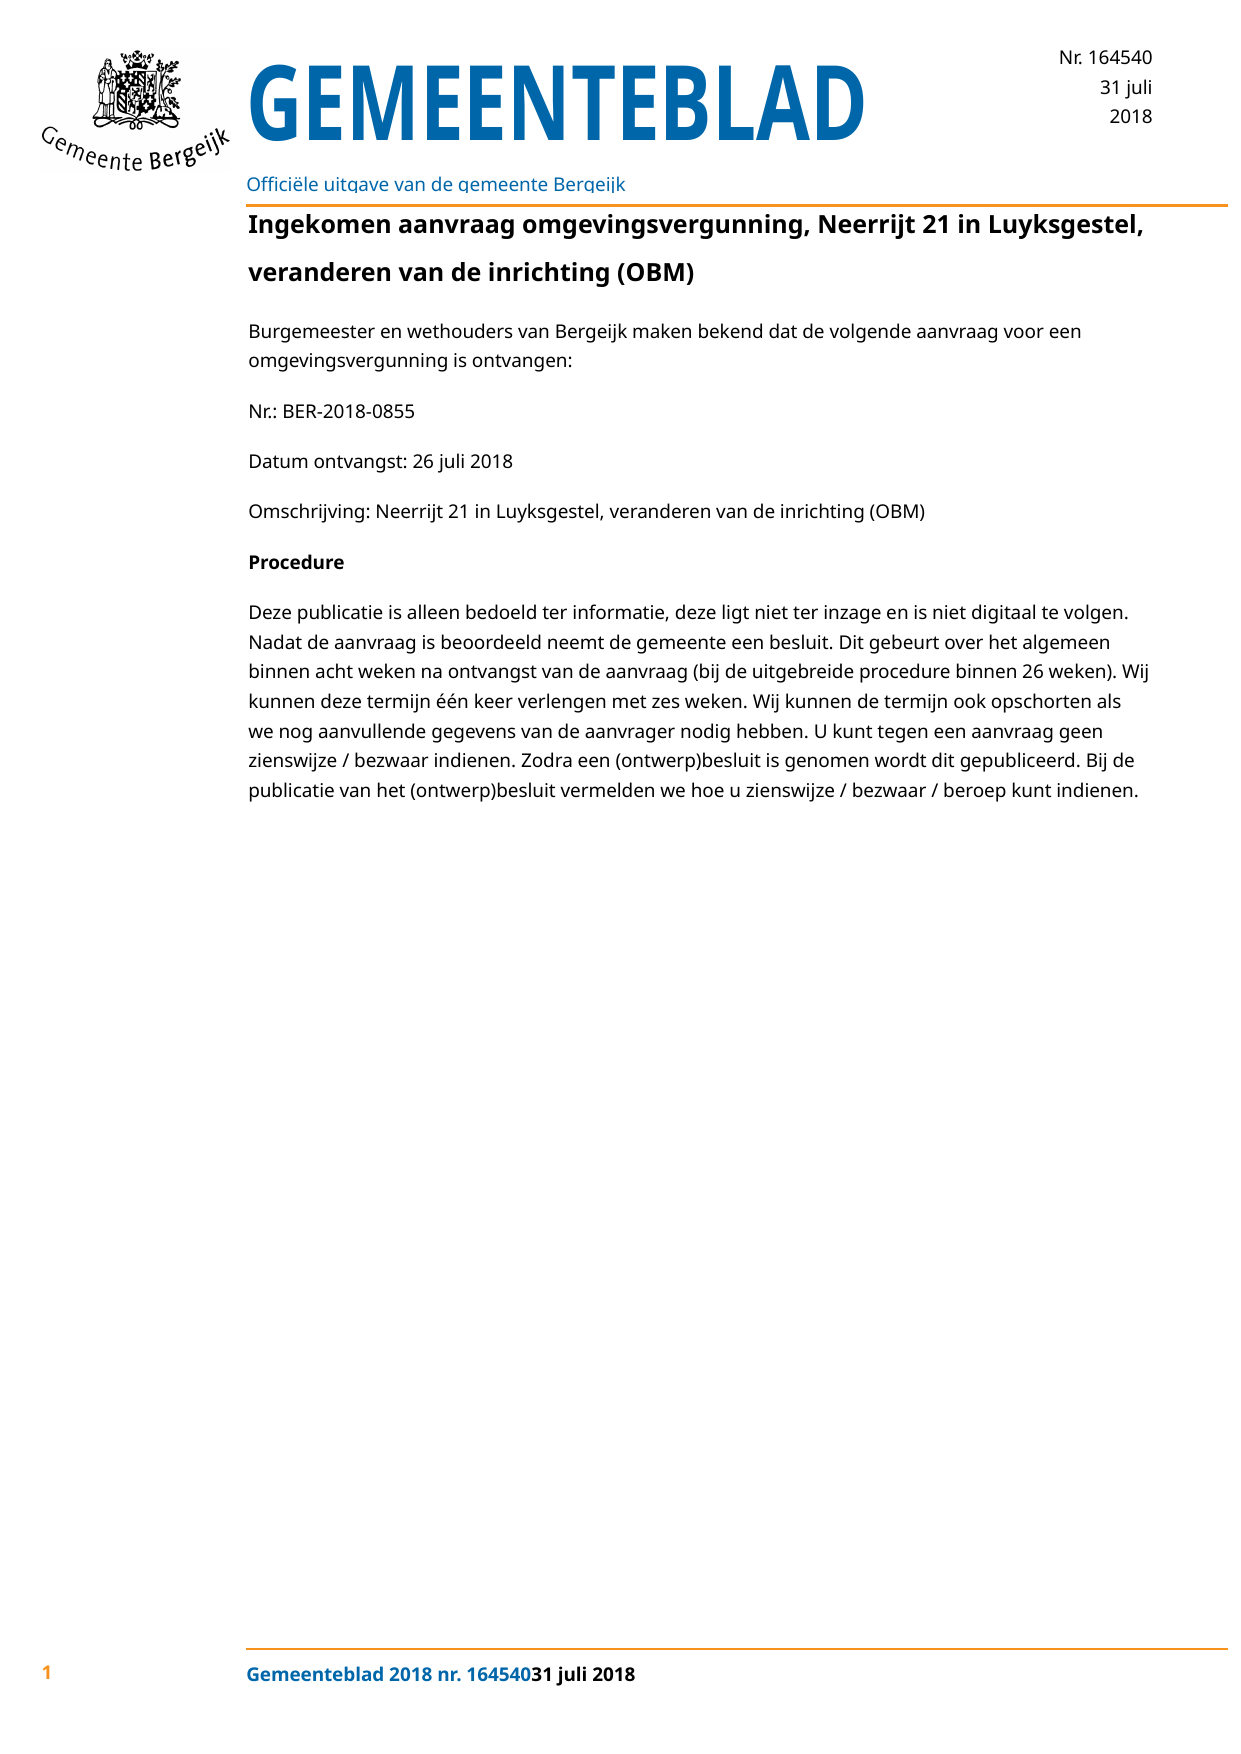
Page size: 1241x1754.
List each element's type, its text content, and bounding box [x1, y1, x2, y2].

text Datum ontvangst: 26 juli 2018 [248, 448, 1152, 474]
text Nr.: BER-2018-0855 [248, 398, 1152, 424]
text Omschrijving: Neerrijt 21 in Luyksgestel, veranderen van de inrichting (OBM) [248, 499, 1152, 524]
text Burgemeester en wethouders van Bergeijk maken bekend dat de volgende aanvraag voor een omgevingsvergunning is ontvangen: [248, 318, 1152, 373]
text Deze publicatie is alleen bedoeld ter informatie, deze ligt niet ter inzage en is niet digitaal te volgen. Nadat de aanvraag is beoordeeld neemt de gemeente een besluit. Dit gebeurt over het algemeen binnen acht weken na ontvangst van de aanvraag (bij de uitgebreide procedure binnen 26 weken). Wij kunnen deze termijn één keer verlengen met zes weken. Wij kunnen de termijn ook opschorten als we nog aanvullende gegevens van de aanvrager nodig hebben. U kunt tegen een aanvraag geen zienswijze / bezwaar indienen. Zodra een (ontwerp)besluit is genomen wordt dit gepubliceerd. Bij de publicatie van het (ontwerp)besluit vermelden we hoe u zienswijze / bezwaar / beroep kunt indienen. [248, 599, 1152, 803]
text Ingekomen aanvraag omgevingsvergunning, Neerrijt 21 in Luyksgestel, veranderen van de inrichting (OBM) [248, 207, 1152, 288]
text Procedure [248, 549, 1152, 575]
picture [41, 47, 231, 172]
